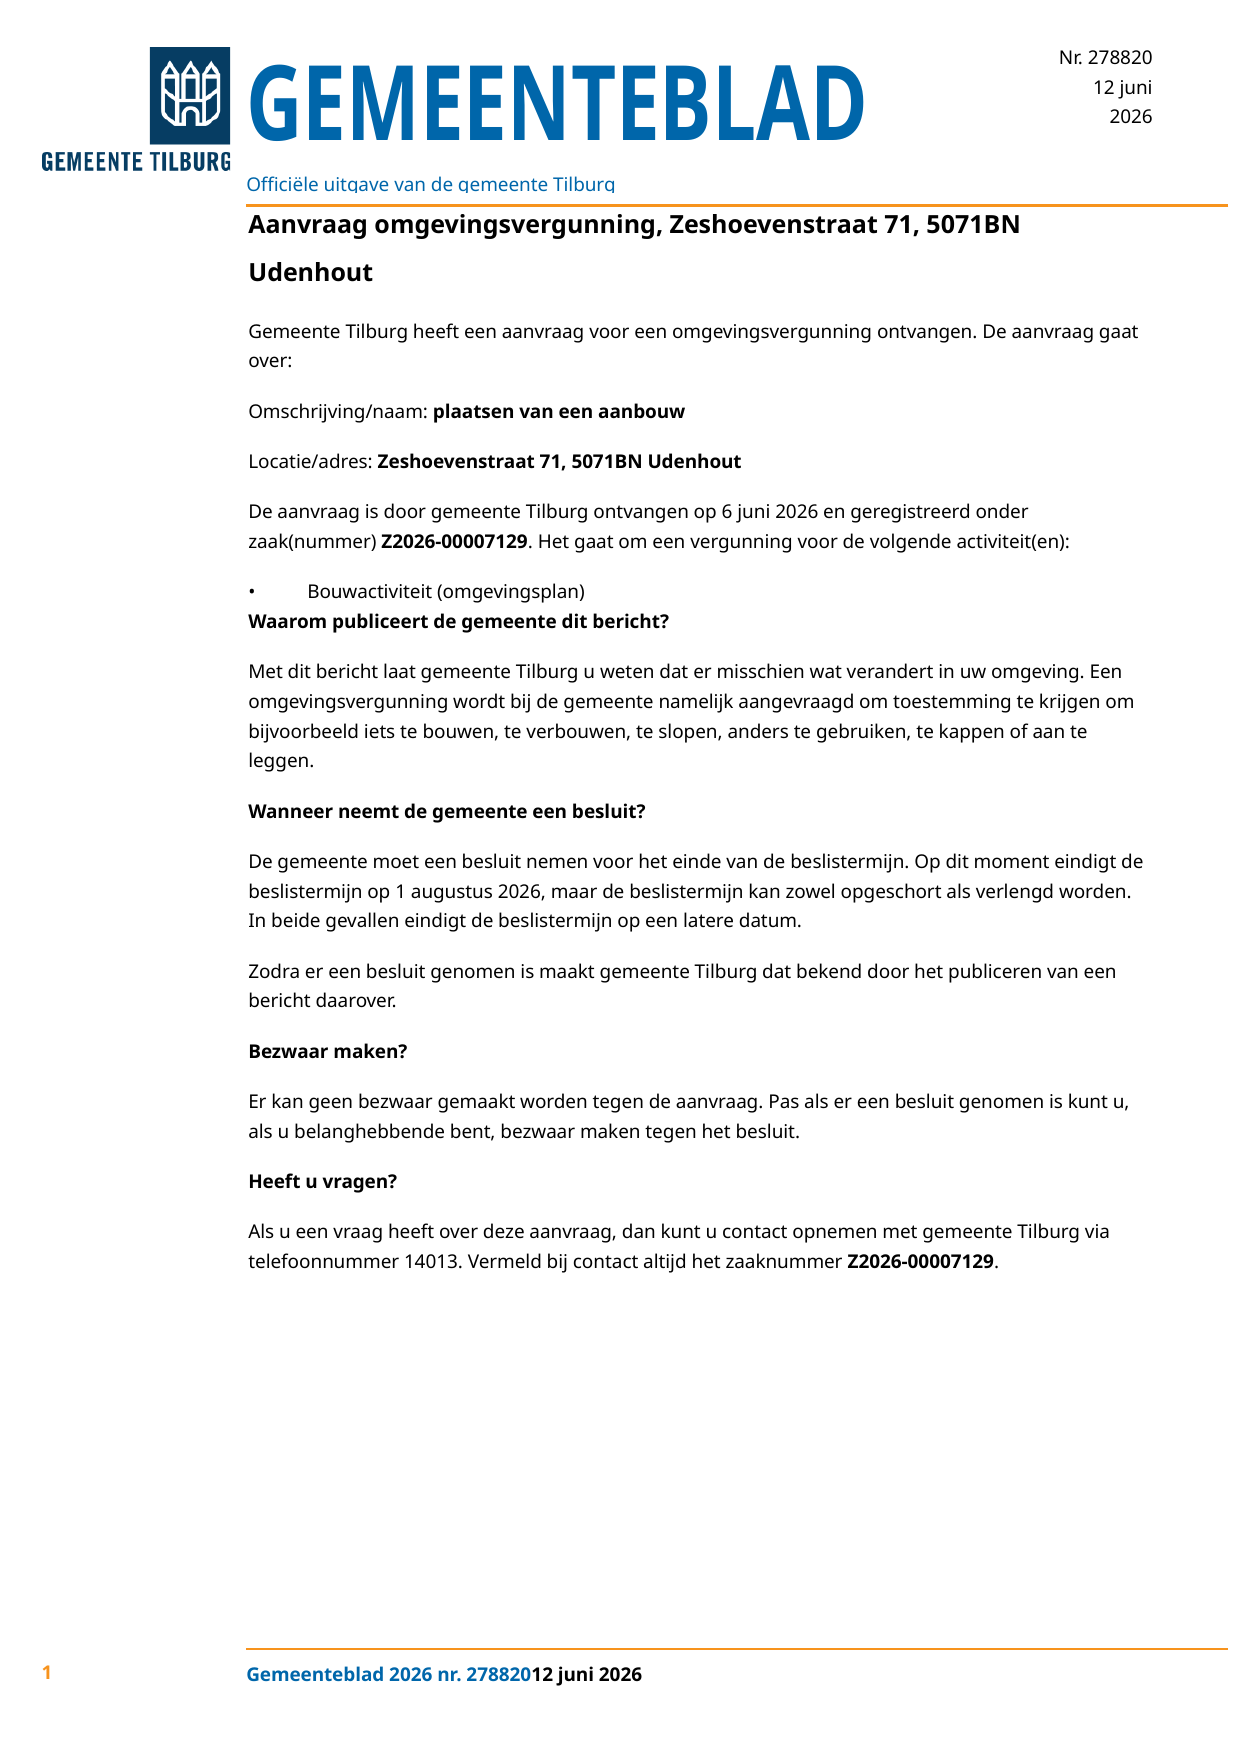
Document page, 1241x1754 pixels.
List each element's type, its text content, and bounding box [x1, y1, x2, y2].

text Wanneer neemt de gemeente een besluit? [248, 798, 1152, 824]
text Als u een vraag heeft over deze aanvraag, dan kunt u contact opnemen met gemeente Tilburg via telefoonnummer 14013. Vermeld bij contact altijd het zaaknummer Z2026-00007129. [248, 1219, 1152, 1274]
text Aanvraag omgevingsvergunning, Zeshoevenstraat 71, 5071BN Udenhout [248, 207, 1152, 288]
text Locatie/adres: Zeshoevenstraat 71, 5071BN Udenhout [248, 448, 1152, 474]
text De gemeente moet een besluit nemen voor het einde van de beslistermijn. Op dit moment eindigt de beslistermijn op 1 augustus 2026, maar de beslistermijn kan zowel opgeschort als verlengd worden. In beide gevallen eindigt de beslistermijn op een latere datum. [248, 848, 1152, 933]
text De aanvraag is door gemeente Tilburg ontvangen op 6 juni 2026 en geregistreerd onder zaak(nummer) Z2026-00007129. Het gaat om een vergunning voor de volgende activiteit(en): [248, 499, 1152, 554]
picture [41, 47, 231, 172]
text Met dit bericht laat gemeente Tilburg u weten dat er misschien wat verandert in uw omgeving. Een omgevingsvergunning wordt bij de gemeente namelijk aangevraagd om toestemming te krijgen om bijvoorbeeld iets te bouwen, te verbouwen, te slopen, anders te gebruiken, te kappen of aan te leggen. [248, 659, 1152, 773]
text Gemeente Tilburg heeft een aanvraag voor een omgevingsvergunning ontvangen. De aanvraag gaat over: [248, 318, 1152, 373]
text Waarom publiceert de gemeente dit bericht? [248, 608, 1152, 634]
text Bezwaar maken? [248, 1038, 1152, 1064]
list Bouwactiviteit (omgevingsplan) [248, 579, 1152, 604]
text Heeft u vragen? [248, 1168, 1152, 1194]
text Zodra er een besluit genomen is maakt gemeente Tilburg dat bekend door het publiceren van een bericht daarover. [248, 958, 1152, 1013]
text Er kan geen bezwaar gemaakt worden tegen de aanvraag. Pas als er een besluit genomen is kunt u, als u belanghebbende bent, bezwaar maken tegen het besluit. [248, 1088, 1152, 1144]
text Omschrijving/naam: plaatsen van een aanbouw [248, 398, 1152, 424]
